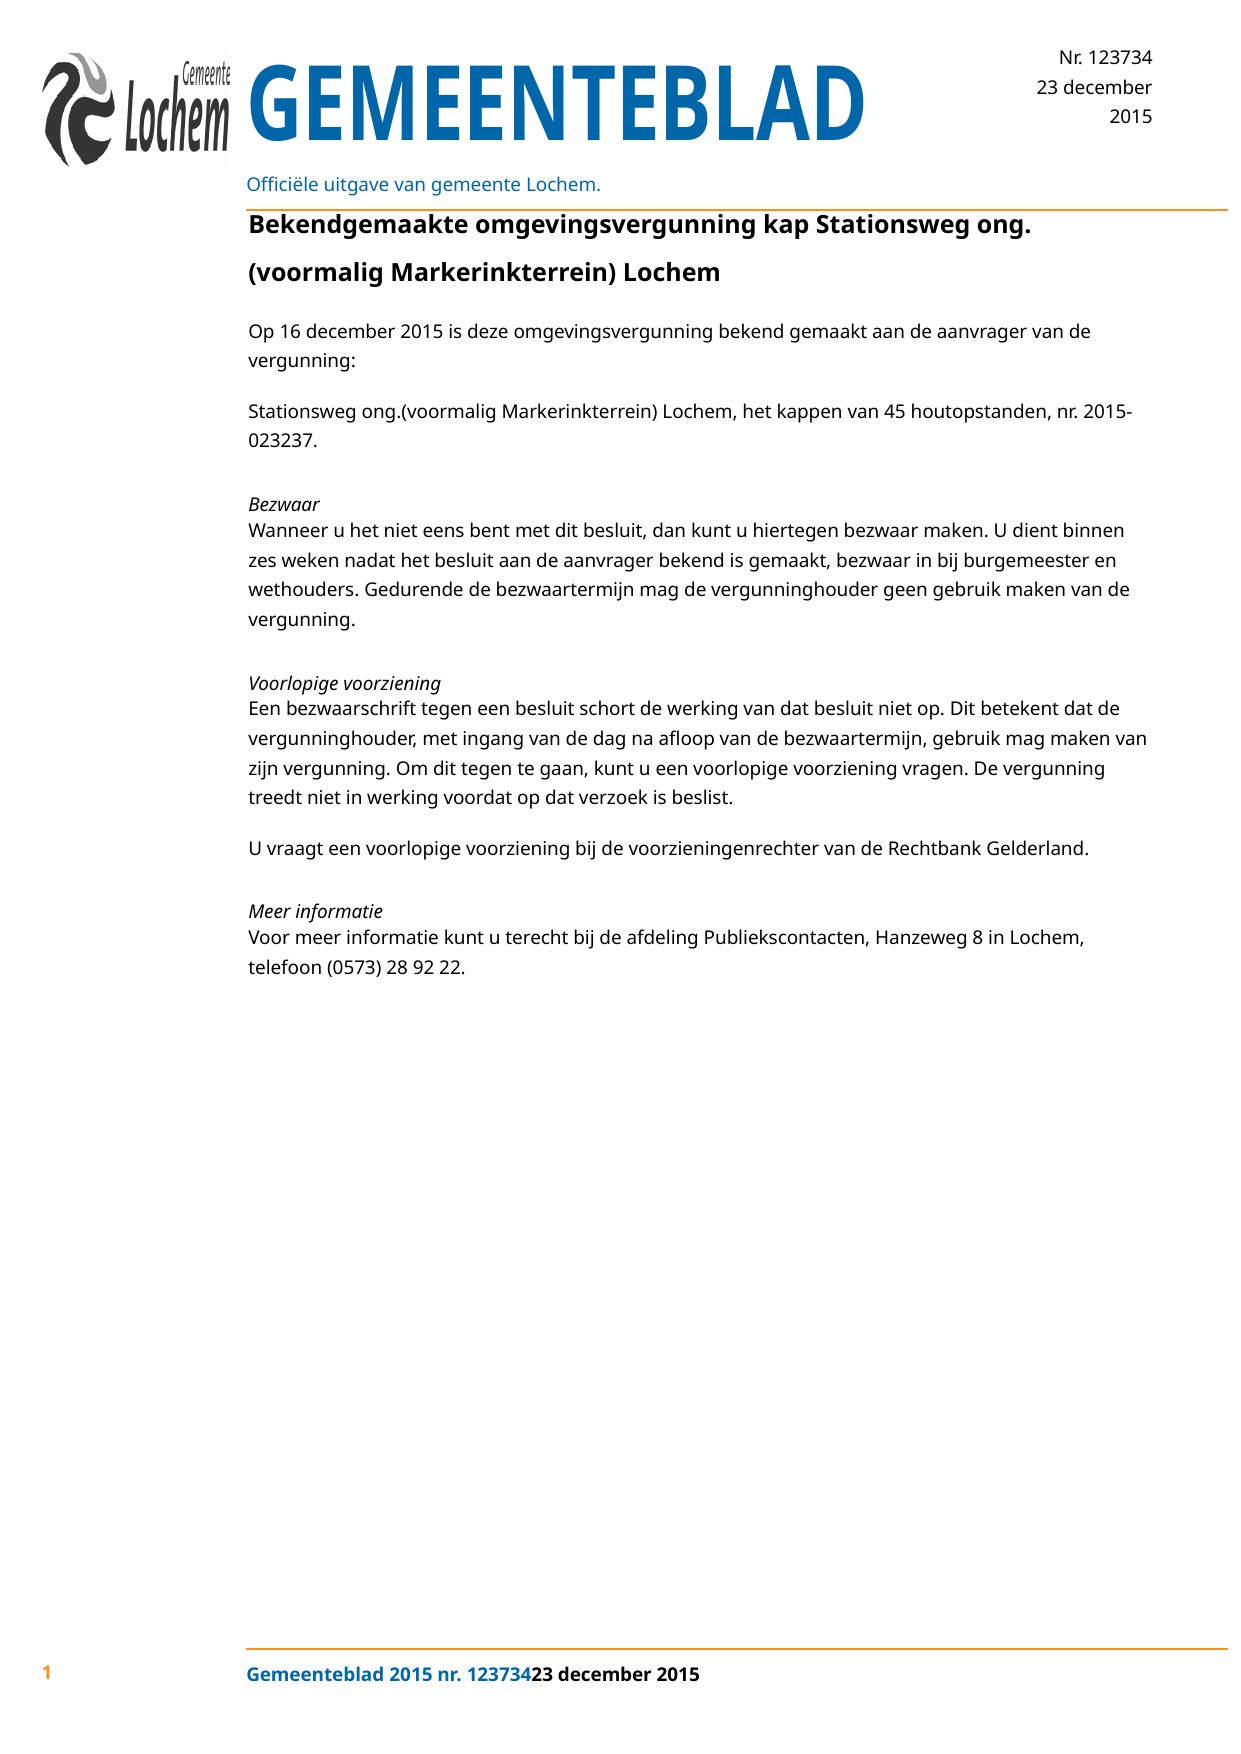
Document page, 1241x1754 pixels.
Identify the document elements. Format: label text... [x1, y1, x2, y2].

text Meer informatie [248, 899, 1152, 924]
picture [41, 47, 231, 172]
text Wanneer u het niet eens bent met dit besluit, dan kunt u hiertegen bezwaar maken. U dient binnen zes weken nadat het besluit aan de aanvrager bekend is gemaakt, bezwaar in bij burgemeester en wethouders. Gedurende de bezwaartermijn mag de vergunninghouder geen gebruik maken van de vergunning. [248, 517, 1152, 632]
text Voorlopige voorziening [248, 670, 1152, 696]
text Stationsweg ong.(voormalig Markerinkterrein) Lochem, het kappen van 45 houtopstanden, nr. 2015-023237. [248, 398, 1152, 453]
text Een bezwaarschrift tegen een besluit schort de werking van dat besluit niet op. Dit betekent dat de vergunninghouder, met ingang van de dag na afloop van de bezwaartermijn, gebruik mag maken van zijn vergunning. Om dit tegen te gaan, kunt u een voorlopige voorziening vragen. De vergunning treedt niet in werking voordat op dat verzoek is beslist. [248, 696, 1152, 810]
text Bekendgemaakte omgevingsvergunning kap Stationsweg ong.(voormalig Markerinkterrein) Lochem [248, 211, 1152, 288]
text Voor meer informatie kunt u terecht bij de afdeling Publiekscontacten, Hanzeweg 8 in Lochem, telefoon (0573) 28 92 22. [248, 924, 1152, 980]
text U vraagt een voorlopige voorziening bij de voorzieningenrechter van de Rechtbank Gelderland. [248, 835, 1152, 861]
text Bezwaar [248, 491, 1152, 517]
text Op 16 december 2015 is deze omgevingsvergunning bekend gemaakt aan de aanvrager van de vergunning: [248, 318, 1152, 373]
